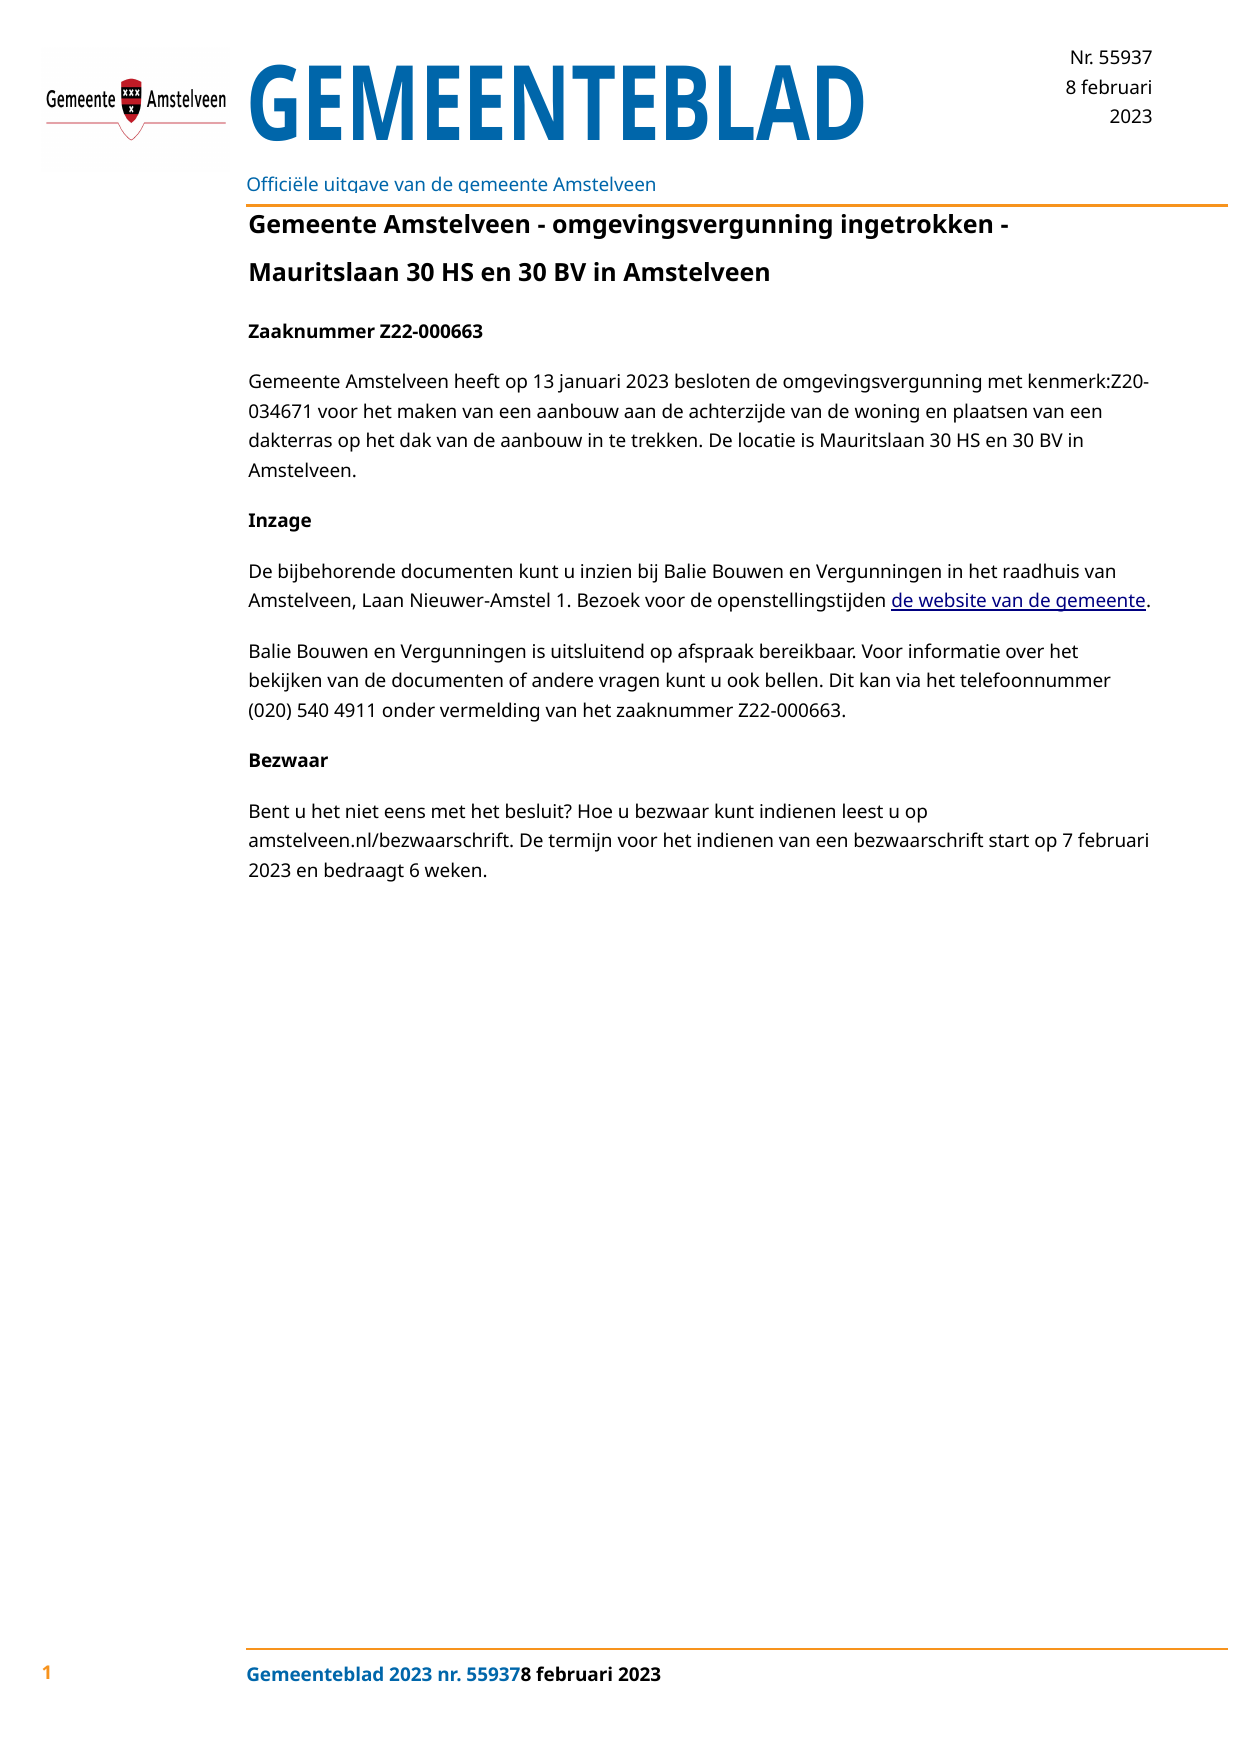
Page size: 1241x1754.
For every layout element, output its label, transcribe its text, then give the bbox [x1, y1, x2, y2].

text Bezwaar [248, 747, 1152, 773]
text Balie Bouwen en Vergunningen is uitsluitend op afspraak bereikbaar. Voor informatie over het bekijken van de documenten of andere vragen kunt u ook bellen. Dit kan via het telefoonnummer (020) 540 4911 onder vermelding van het zaaknummer Z22-000663. [248, 638, 1152, 723]
text Inzage [248, 507, 1152, 533]
text Bent u het niet eens met het besluit? Hoe u bezwaar kunt indienen leest u op amstelveen.nl/bezwaarschrift. De termijn voor het indienen van een bezwaarschrift start op 7 februari 2023 en bedraagt 6 weken. [248, 798, 1152, 883]
text De bijbehorende documenten kunt u inzien bij Balie Bouwen en Vergunningen in het raadhuis van Amstelveen, Laan Nieuwer-Amstel 1. Bezoek voor de openstellingstijden de website van de gemeente. [248, 558, 1152, 613]
text Gemeente Amstelveen - omgevingsvergunning ingetrokken - Mauritslaan 30 HS en 30 BV in Amstelveen [248, 207, 1152, 288]
text Gemeente Amstelveen heeft op 13 januari 2023 besloten de omgevingsvergunning met kenmerk:Z20-034671 voor het maken van een aanbouw aan de achterzijde van de woning en plaatsen van een dakterras op het dak van de aanbouw in te trekken. De locatie is Mauritslaan 30 HS en 30 BV in Amstelveen. [248, 368, 1152, 483]
text Zaaknummer Z22-000663 [248, 318, 1152, 344]
picture [41, 47, 231, 172]
